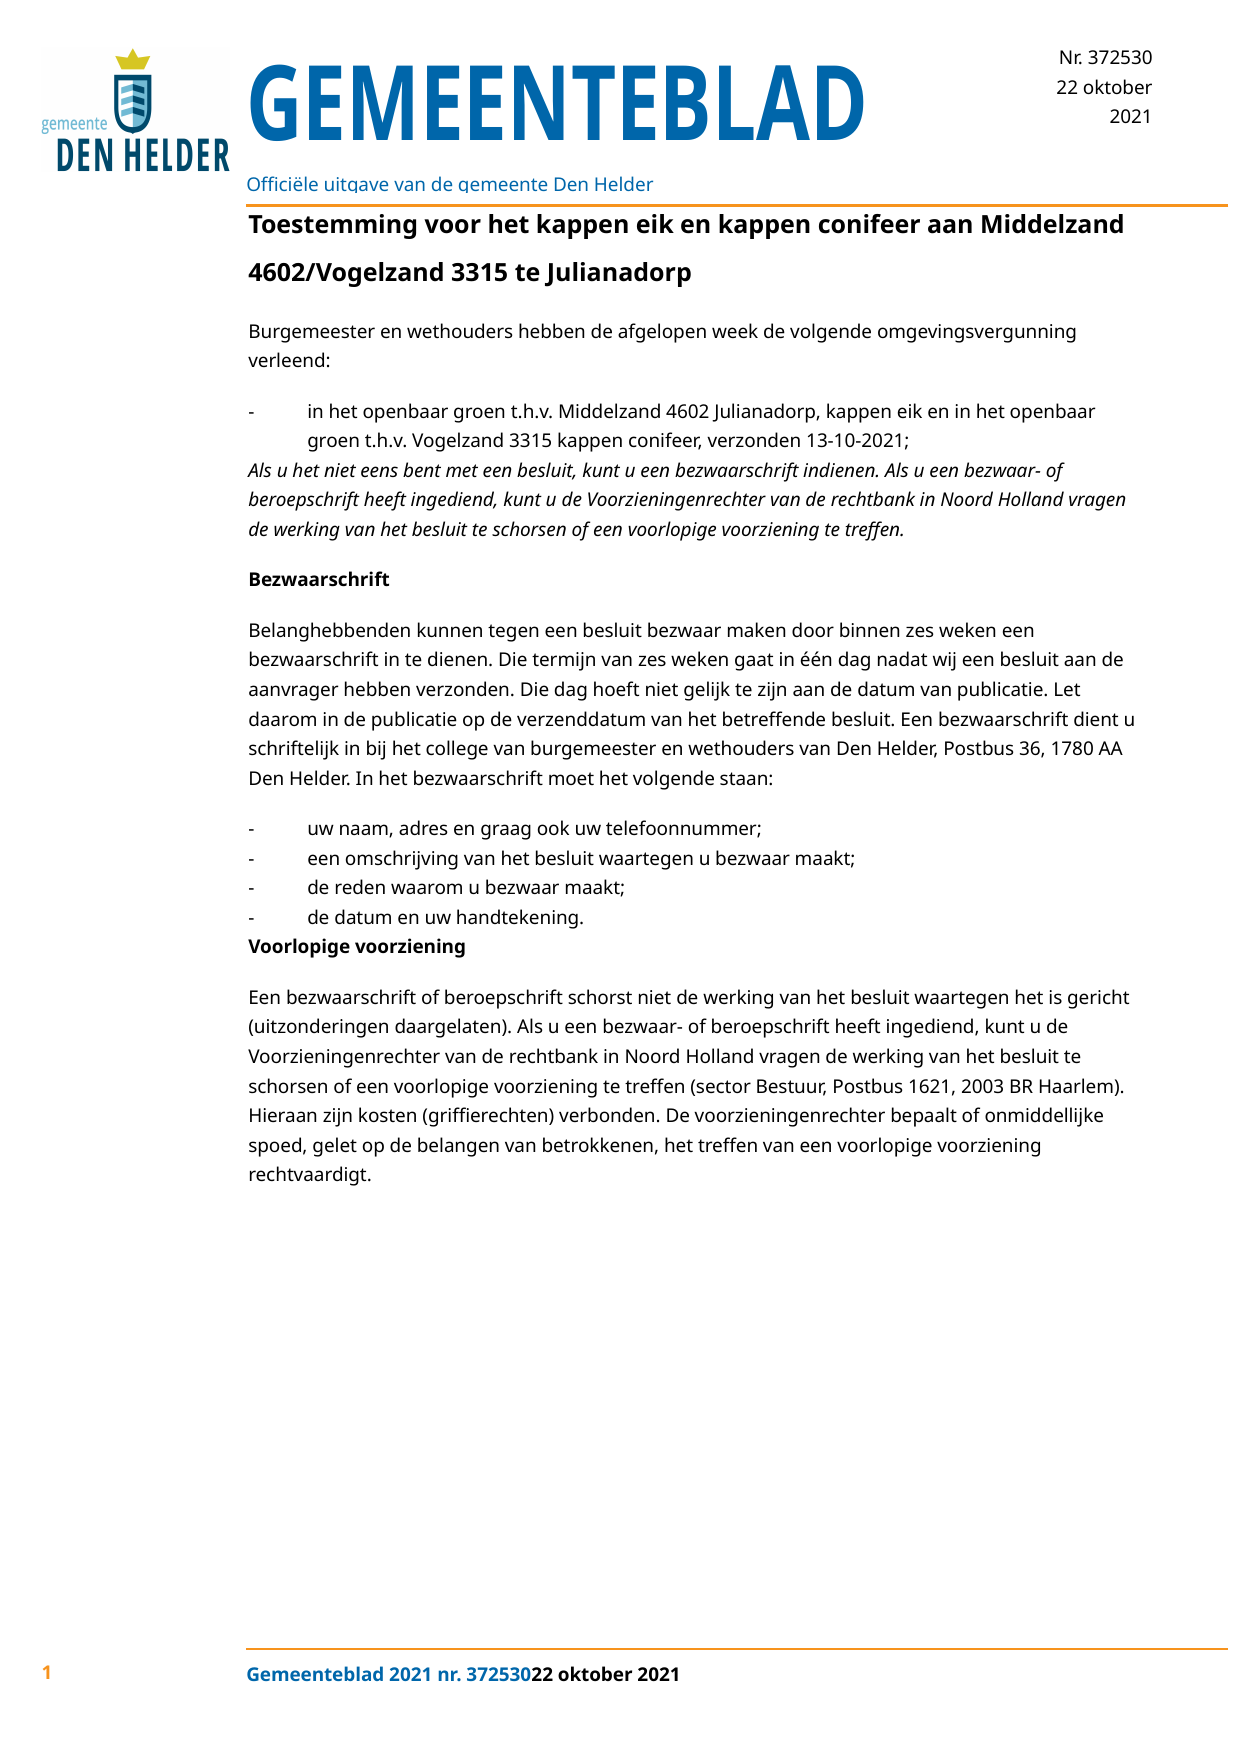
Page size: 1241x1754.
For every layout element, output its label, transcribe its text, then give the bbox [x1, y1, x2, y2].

picture [220, 160, 224, 172]
text Toestemming voor het kappen eik en kappen conifeer aan Middelzand 4602/Vogelzand 3315 te Julianadorp [248, 207, 1152, 288]
text Burgemeester en wethouders hebben de afgelopen week de volgende omgevingsvergunning verleend: [248, 318, 1152, 373]
picture [130, 157, 135, 172]
picture [100, 154, 106, 172]
text Een bezwaarschrift of beroepschrift schorst niet de werking van het besluit waartegen het is gericht (uitzonderingen daargelaten). Als u een bezwaar- of beroepschrift heeft ingediend, kunt u de Voorzieningenrechter van de rechtbank in Noord Holland vragen de werking van het besluit te schorsen of een voorlopige voorziening te treffen (sector Bestuur, Postbus 1621, 2003 BR Haarlem). Hieraan zijn kosten (griffierechten) verbonden. De voorzieningenrechter bepaalt of onmiddellijke spoed, gelet op de belangen van betrokkenen, het treffen van een voorlopige voorziening rechtvaardigt. [248, 984, 1152, 1187]
text Voorlopige voorziening [248, 934, 1152, 959]
text Als u het niet eens bent met een besluit, kunt u een bezwaarschrift indienen. Als u een bezwaar- of beroepschrift heeft ingediend, kunt u de Voorzieningenrechter van de rechtbank in Noord Holland vragen de werking van het besluit te schorsen of een voorlopige voorziening te treffen. [248, 457, 1152, 542]
picture [41, 47, 231, 172]
list de reden waarom u bezwaar maakt; [248, 874, 1152, 900]
text Bezwaarschrift [248, 567, 1152, 592]
picture [182, 144, 187, 165]
text Belanghebbenden kunnen tegen een besluit bezwaar maken door binnen zes weken een bezwaarschrift in te dienen. Die termijn van zes weken gaat in één dag nadat wij een besluit aan de aanvrager hebben verzonden. Die dag hoeft niet gelijk te zijn aan de datum van publicatie. Let daarom in de publicatie op de verzenddatum van het betreffende besluit. Een bezwaarschrift dient u schriftelijk in bij het college van burgemeester en wethouders van Den Helder, Postbus 36, 1780 AA Den Helder. In het bezwaarschrift moet het volgende staan: [248, 617, 1152, 791]
list de datum en uw handtekening. [248, 904, 1152, 930]
picture [63, 144, 68, 165]
list een omschrijving van het besluit waartegen u bezwaar maakt; [248, 845, 1152, 871]
list in het openbaar groen t.h.v. Middelzand 4602 Julianadorp, kappen eik en in het openbaar groen t.h.v. Vogelzand 3315 kappen conifeer, verzonden 13-10-2021; [248, 398, 1152, 453]
list uw naam, adres en graag ook uw telefoonnummer; [248, 815, 1152, 841]
